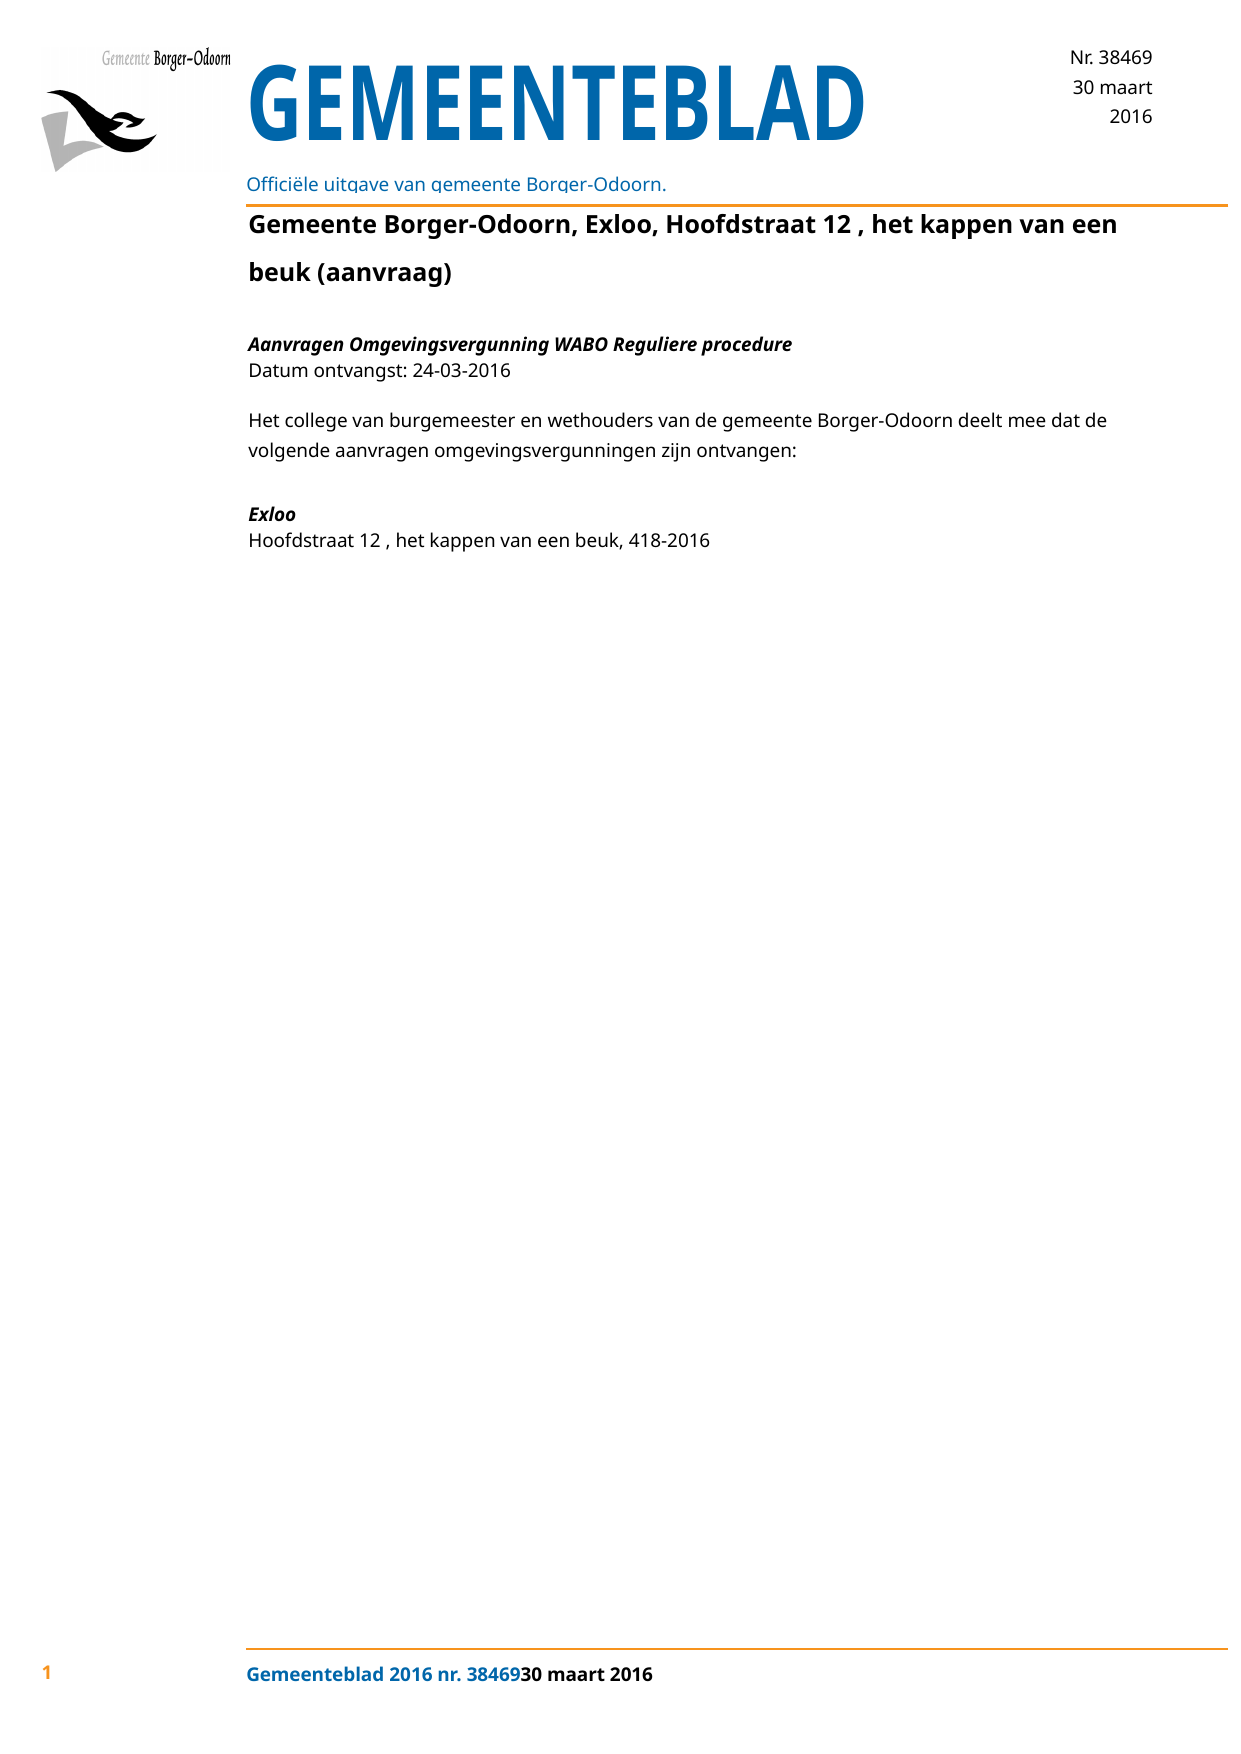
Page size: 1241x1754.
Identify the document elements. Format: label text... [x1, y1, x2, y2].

text Aanvragen Omgevingsvergunning WABO Reguliere procedure [248, 331, 1152, 357]
text Hoofdstraat 12 , het kappen van een beuk, 418-2016 [248, 527, 1152, 553]
text Het college van burgemeester en wethouders van de gemeente Borger-Odoorn deelt mee dat de volgende aanvragen omgevingsvergunningen zijn ontvangen: [248, 408, 1152, 463]
text Gemeente Borger-Odoorn, Exloo, Hoofdstraat 12 , het kappen van een beuk (aanvraag) [248, 207, 1152, 288]
text Datum ontvangst: 24-03-2016 [248, 357, 1152, 383]
text Exloo [248, 501, 1152, 527]
picture [41, 47, 231, 172]
